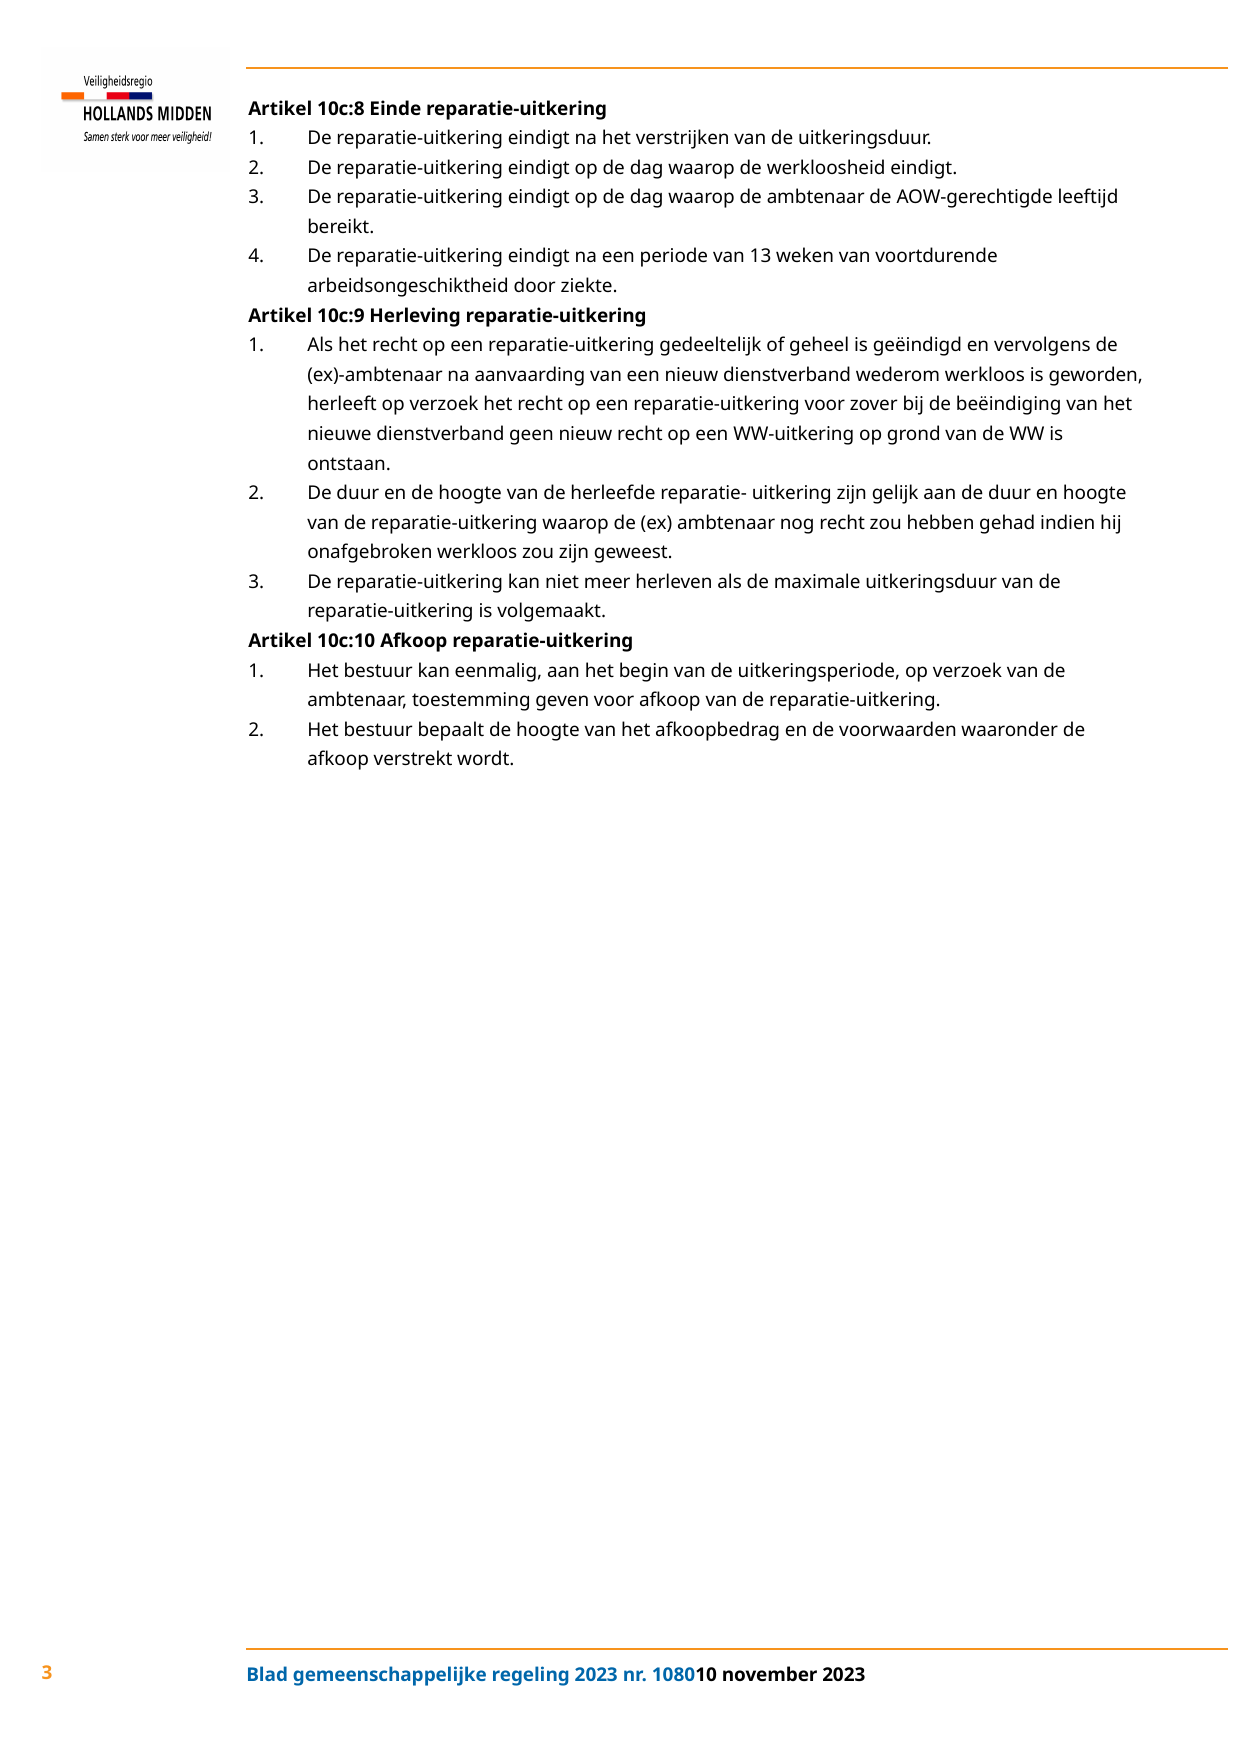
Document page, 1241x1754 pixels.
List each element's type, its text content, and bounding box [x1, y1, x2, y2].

list Het bestuur bepaalt de hoogte van het afkoopbedrag en de voorwaarden waaronder de afkoop verstrekt wordt. [248, 716, 1152, 771]
list De reparatie-uitkering eindigt op de dag waarop de werkloosheid eindigt. [248, 154, 1152, 180]
list De reparatie-uitkering kan niet meer herleven als de maximale uitkeringsduur van de reparatie-uitkering is volgemaakt. [248, 568, 1152, 623]
list De reparatie-uitkering eindigt na een periode van 13 weken van voortdurende arbeidsongeschiktheid door ziekte. [248, 243, 1152, 298]
list De duur en de hoogte van de herleefde reparatie- uitkering zijn gelijk aan de duur en hoogte van de reparatie-uitkering waarop de (ex) ambtenaar nog recht zou hebben gehad indien hij onafgebroken werkloos zou zijn geweest. [248, 479, 1152, 564]
list De reparatie-uitkering eindigt op de dag waarop de ambtenaar de AOW-gerechtigde leeftijd bereikt. [248, 183, 1152, 239]
list De reparatie-uitkering eindigt na het verstrijken van de uitkeringsduur. [248, 124, 1152, 150]
text Artikel 10c:8 Einde reparatie-uitkering [248, 95, 1152, 121]
list Het bestuur kan eenmalig, aan het begin van de uitkeringsperiode, op verzoek van de ambtenaar, toestemming geven voor afkoop van de reparatie-uitkering. [248, 657, 1152, 712]
text Artikel 10c:10 Afkoop reparatie-uitkering [248, 627, 1152, 653]
list Als het recht op een reparatie-uitkering gedeeltelijk of geheel is geëindigd en vervolgens de (ex)-ambtenaar na aanvaarding van een nieuw dienstverband wederom werkloos is geworden, herleeft op verzoek het recht op een reparatie-uitkering voor zover bij de beëindiging van het nieuwe dienstverband geen nieuw recht op een WW-uitkering op grond van de WW is ontstaan. [248, 331, 1152, 476]
text Artikel 10c:9 Herleving reparatie-uitkering [248, 302, 1152, 328]
picture [41, 47, 231, 172]
